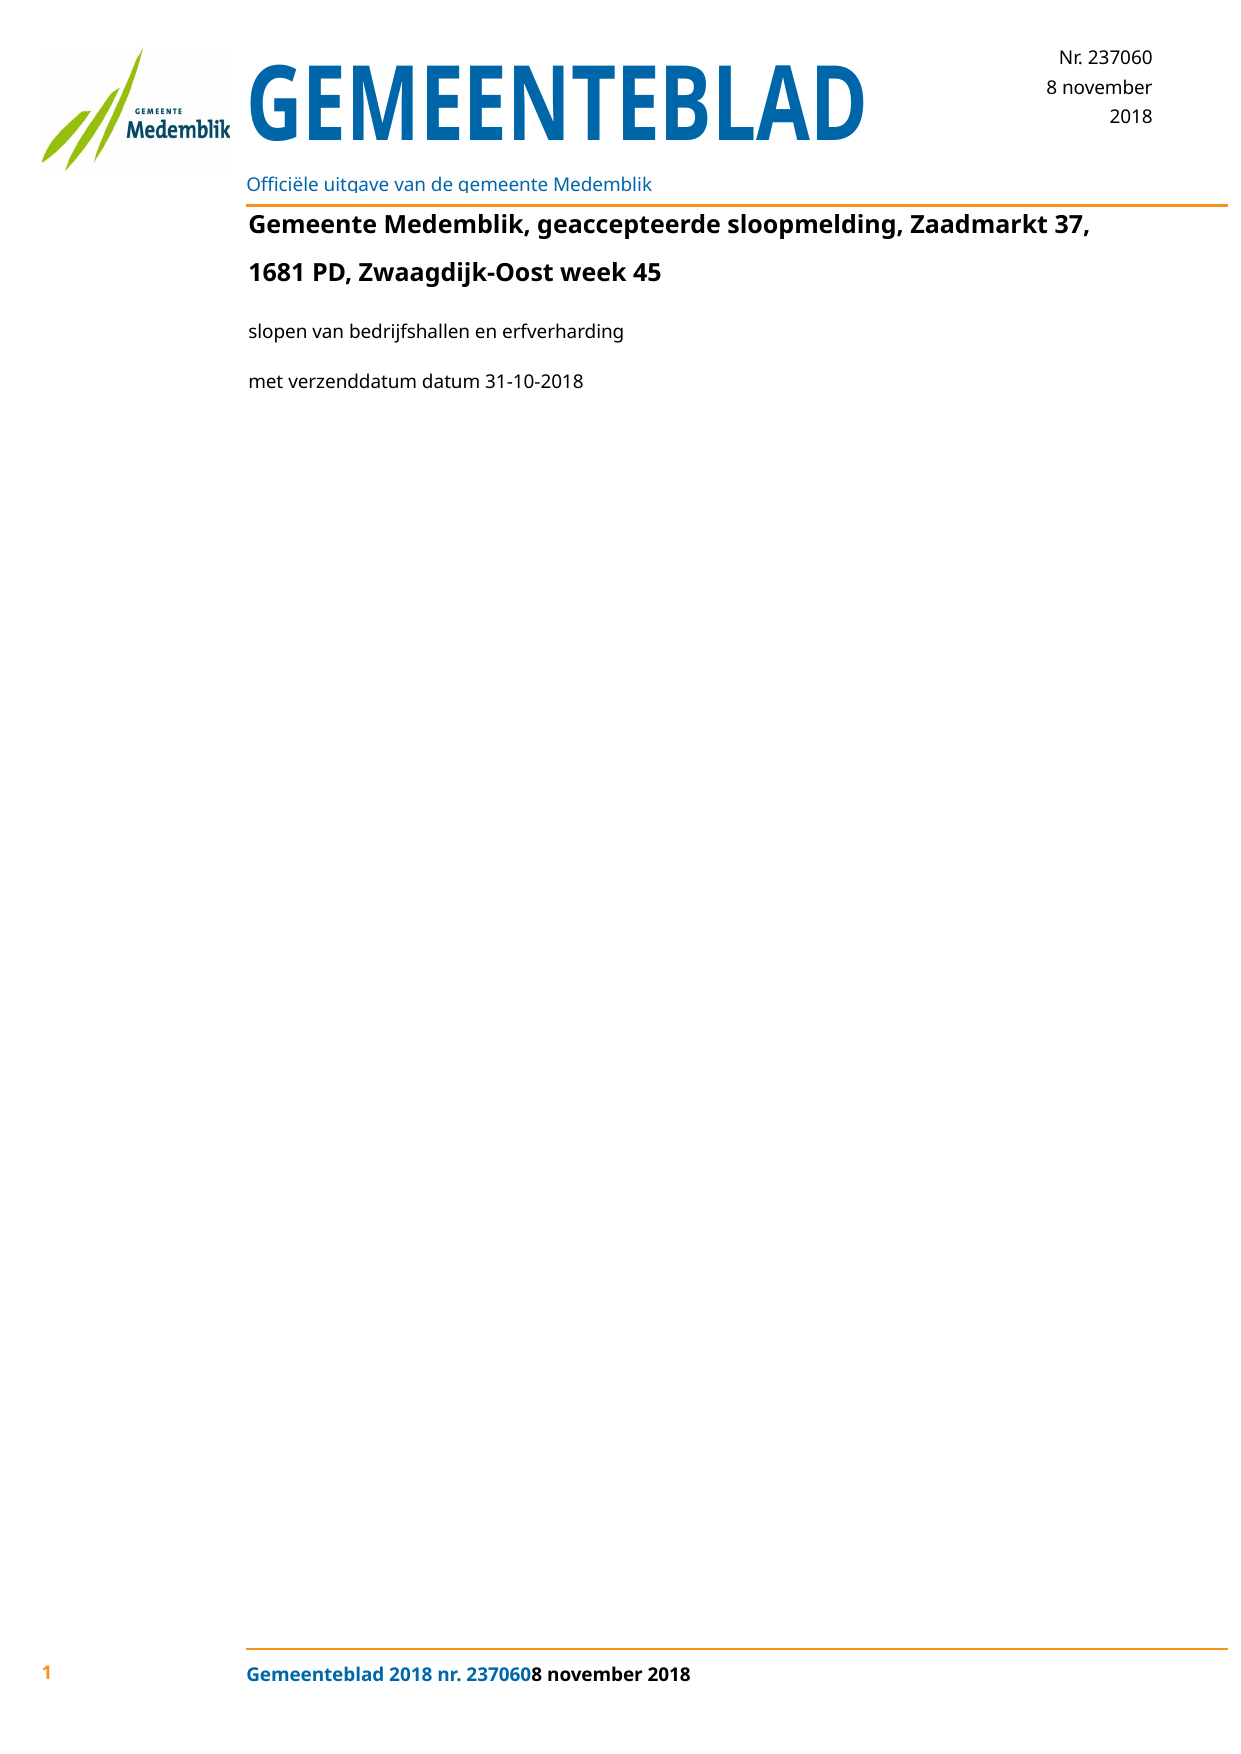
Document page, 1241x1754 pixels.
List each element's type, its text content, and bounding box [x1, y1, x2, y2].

picture [41, 47, 231, 172]
text slopen van bedrijfshallen en erfverharding [248, 318, 1152, 344]
text Gemeente Medemblik, geaccepteerde sloopmelding, Zaadmarkt 37, 1681 PD, Zwaagdijk-Oost week 45 [248, 207, 1152, 288]
text met verzenddatum datum 31-10-2018 [248, 368, 1152, 394]
